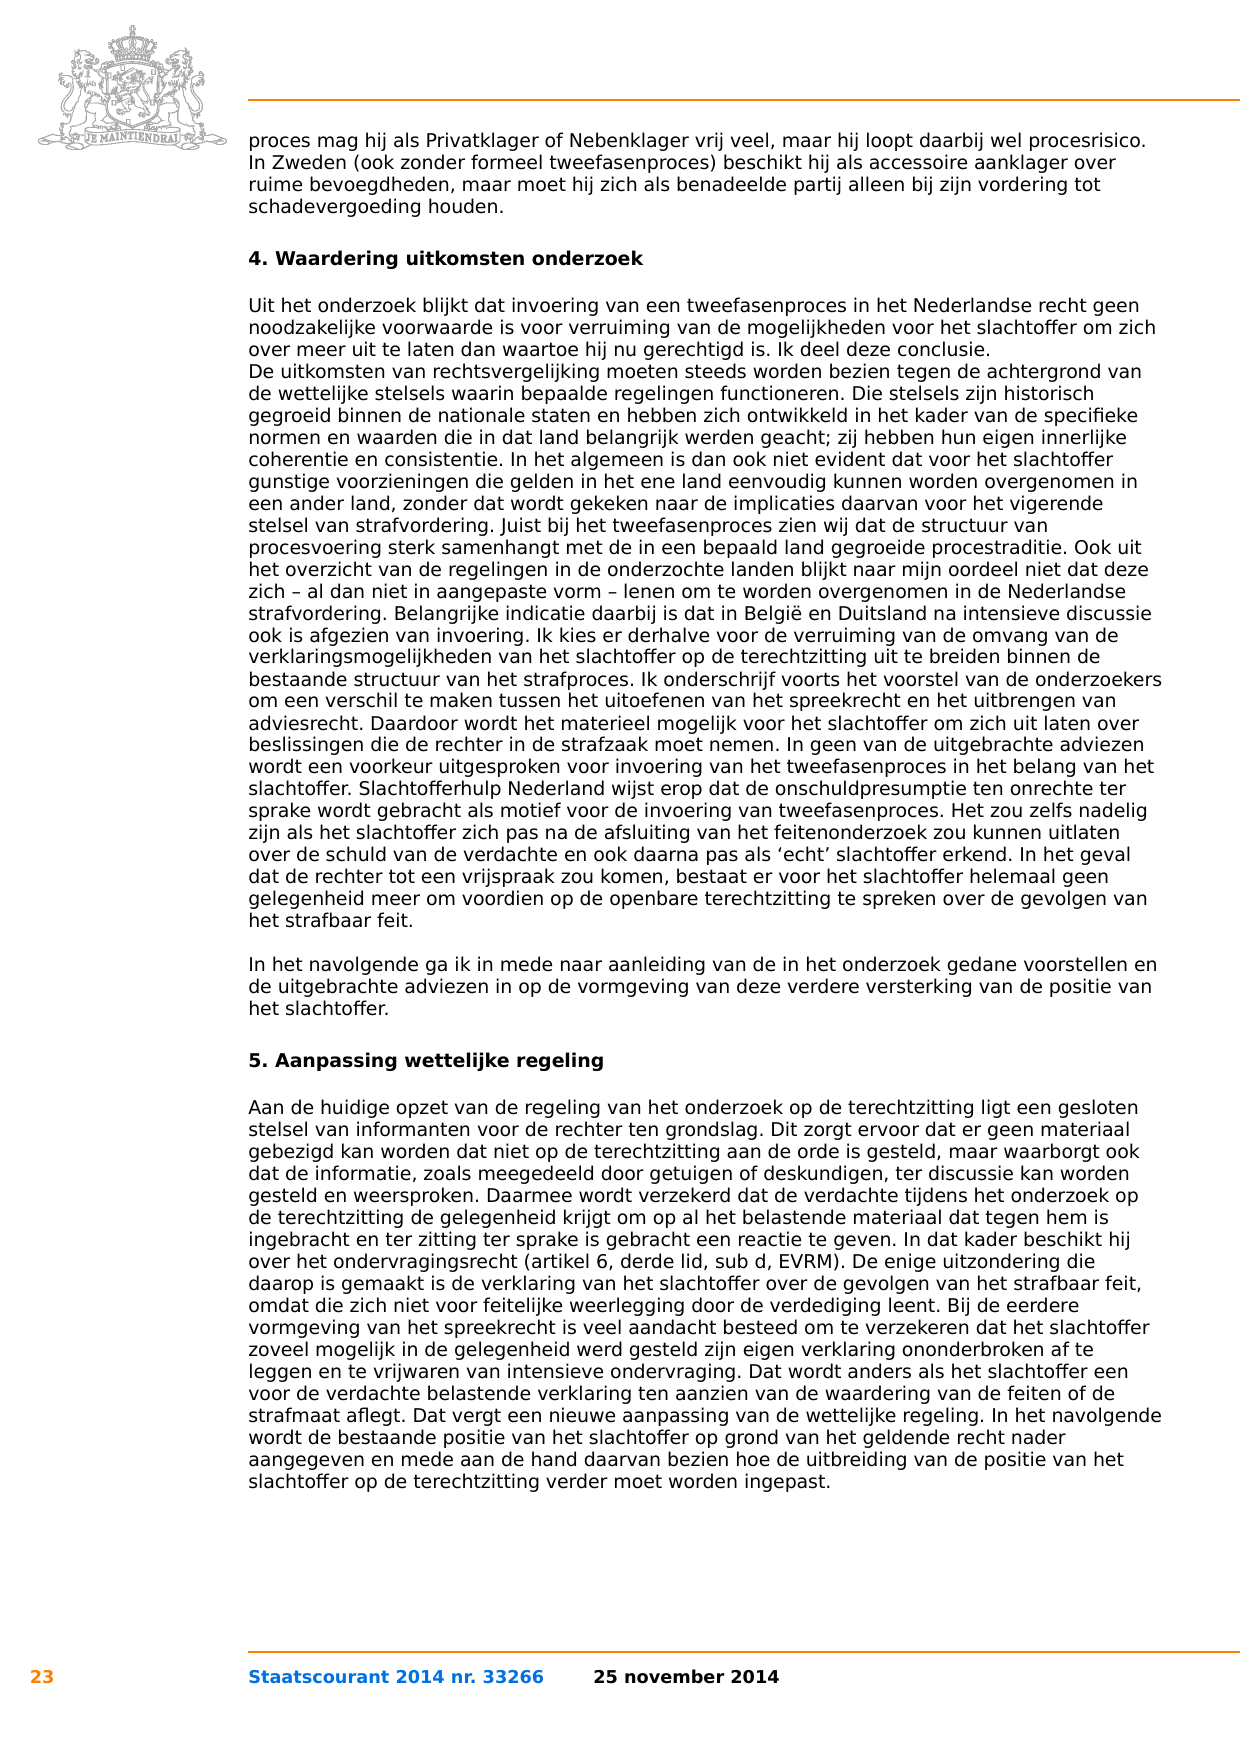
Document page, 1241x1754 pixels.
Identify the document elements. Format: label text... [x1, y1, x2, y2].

text In het navolgende ga ik in mede naar aanleiding van de in het onderzoek gedane voorstellen en de uitgebrachte adviezen in op de vormgeving van deze verdere versterking van de positie van het slachtoffer. [248, 954, 1163, 1020]
text proces mag hij als Privatklager of Nebenklager vrij veel, maar hij loopt daarbij wel procesrisico. In Zweden (ook zonder formeel tweefasenproces) beschikt hij als accessoire aanklager over ruime bevoegdheden, maar moet hij zich als benadeelde partij alleen bij zijn vordering tot schadevergoeding houden. [248, 130, 1163, 218]
text Aan de huidige opzet van de regeling van het onderzoek op de terechtzitting ligt een gesloten stelsel van informanten voor de rechter ten grondslag. Dit zorgt ervoor dat er geen materiaal gebezigd kan worden dat niet op de terechtzitting aan de orde is gesteld, maar waarborgt ook dat de informatie, zoals meegedeeld door getuigen of deskundigen, ter discussie kan worden gesteld en weersproken. Daarmee wordt verzekerd dat de verdachte tijdens het onderzoek op de terechtzitting de gelegenheid krijgt om op al het belastende materiaal dat tegen hem is ingebracht en ter zitting ter sprake is gebracht een reactie te geven. In dat kader beschikt hij over het ondervragingsrecht (artikel 6, derde lid, sub d, EVRM). De enige uitzondering die daarop is gemaakt is de verklaring van het slachtoffer over de gevolgen van het strafbaar feit, omdat die zich niet voor feitelijke weerlegging door de verdediging leent. Bij de eerdere vormgeving van het spreekrecht is veel aandacht besteed om te verzekeren dat het slachtoffer zoveel mogelijk in de gelegenheid werd gesteld zijn eigen verklaring ononderbroken af te leggen en te vrijwaren van intensieve ondervraging. Dat wordt anders als het slachtoffer een voor de verdachte belastende verklaring ten aanzien van de waardering van de feiten of de strafmaat aflegt. Dat vergt een nieuwe aanpassing van de wettelijke regeling. In het navolgende wordt de bestaande positie van het slachtoffer op grond van het geldende recht nader aangegeven en mede aan de hand daarvan bezien hoe de uitbreiding van de positie van het slachtoffer op de terechtzitting verder moet worden ingepast. [248, 1097, 1163, 1493]
subtitle 4. Waardering uitkomsten onderzoek [248, 248, 1163, 270]
subtitle 5. Aanpassing wettelijke regeling [248, 1050, 1163, 1072]
picture [38, 25, 227, 150]
text Uit het onderzoek blijkt dat invoering van een tweefasenproces in het Nederlandse recht geen noodzakelijke voorwaarde is voor verruiming van de mogelijkheden voor het slachtoffer om zich over meer uit te laten dan waartoe hij nu gerechtigd is. Ik deel deze conclusie. [248, 295, 1163, 361]
text De uitkomsten van rechtsvergelijking moeten steeds worden bezien tegen de achtergrond van de wettelijke stelsels waarin bepaalde regelingen functioneren. Die stelsels zijn historisch gegroeid binnen de nationale staten en hebben zich ontwikkeld in het kader van de specifieke normen en waarden die in dat land belangrijk werden geacht; zij hebben hun eigen innerlijke coherentie en consistentie. In het algemeen is dan ook niet evident dat voor het slachtoffer gunstige voorzieningen die gelden in het ene land eenvoudig kunnen worden overgenomen in een ander land, zonder dat wordt gekeken naar de implicaties daarvan voor het vigerende stelsel van strafvordering. Juist bij het tweefasenproces zien wij dat de structuur van procesvoering sterk samenhangt met de in een bepaald land gegroeide procestraditie. Ook uit het overzicht van de regelingen in de onderzochte landen blijkt naar mijn oordeel niet dat deze zich – al dan niet in aangepaste vorm – lenen om te worden overgenomen in de Nederlandse strafvordering. Belangrijke indicatie daarbij is dat in België en Duitsland na intensieve discussie ook is afgezien van invoering. Ik kies er derhalve voor de verruiming van de omvang van de verklaringsmogelijkheden van het slachtoffer op de terechtzitting uit te breiden binnen de bestaande structuur van het strafproces. Ik onderschrijf voorts het voorstel van de onderzoekers om een verschil te maken tussen het uitoefenen van het spreekrecht en het uitbrengen van adviesrecht. Daardoor wordt het materieel mogelijk voor het slachtoffer om zich uit laten over beslissingen die de rechter in de strafzaak moet nemen. In geen van de uitgebrachte adviezen wordt een voorkeur uitgesproken voor invoering van het tweefasenproces in het belang van het slachtoffer. Slachtofferhulp Nederland wijst erop dat de onschuldpresumptie ten onrechte ter sprake wordt gebracht als motief voor de invoering van tweefasenproces. Het zou zelfs nadelig zijn als het slachtoffer zich pas na de afsluiting van het feitenonderzoek zou kunnen uitlaten over de schuld van de verdachte en ook daarna pas als ‘echt’ slachtoffer erkend. In het geval dat de rechter tot een vrijspraak zou komen, bestaat er voor het slachtoffer helemaal geen gelegenheid meer om voordien op de openbare terechtzitting te spreken over de gevolgen van het strafbaar feit. [248, 361, 1163, 932]
